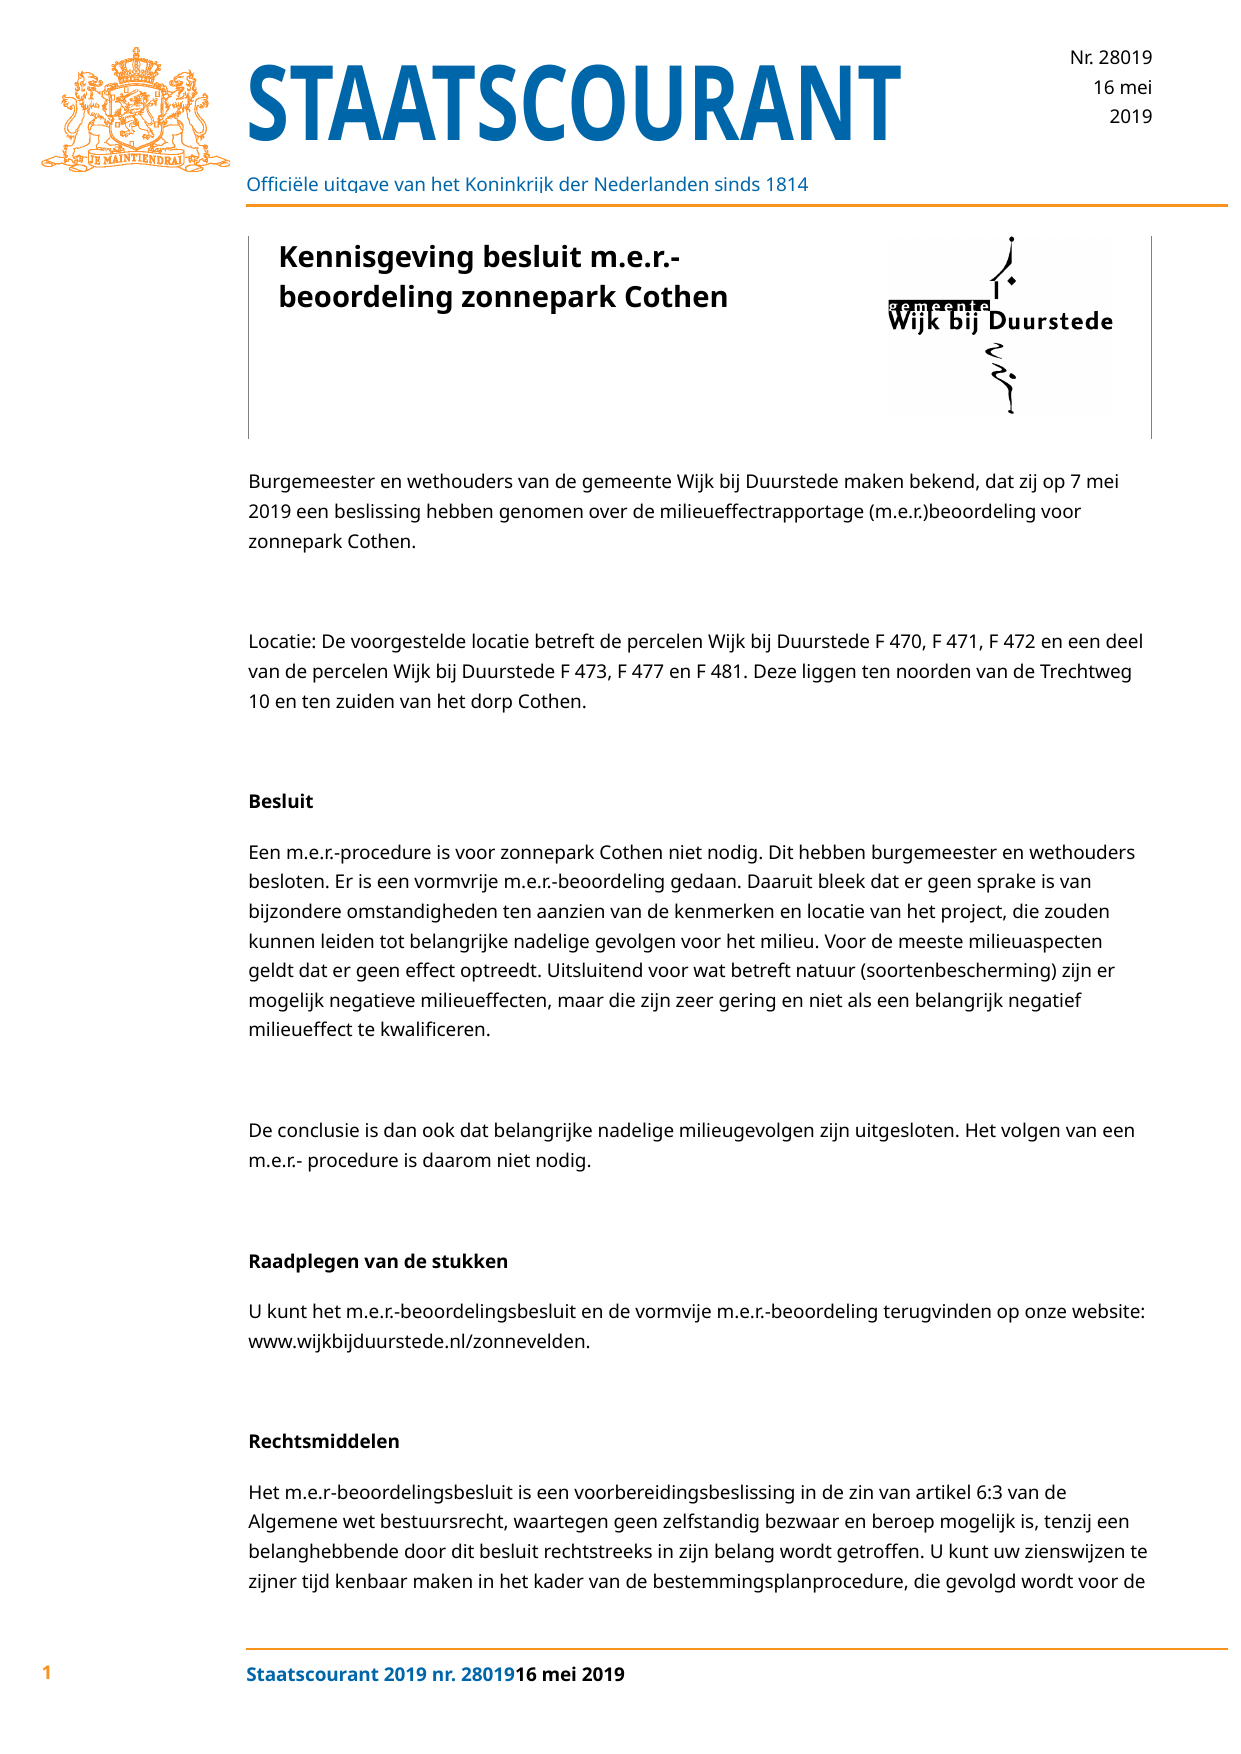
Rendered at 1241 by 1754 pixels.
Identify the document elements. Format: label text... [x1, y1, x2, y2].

table_header Kennisgeving besluit m.e.r.-beoordeling zonnepark Cothen [249, 236, 850, 439]
text Rechtsmiddelen [248, 1429, 1152, 1454]
text U kunt het m.e.r.-beoordelingsbesluit en de vormvije m.e.r.-beoordeling terugvinden op onze website: www.wijkbijduurstede.nl/zonnevelden. [248, 1298, 1152, 1353]
table_header [850, 414, 1151, 439]
picture [888, 236, 1113, 414]
text Het m.e.r-beoordelingsbesluit is een voorbereidingsbeslissing in de zin van artikel 6:3 van de Algemene wet bestuursrecht, waartegen geen zelfstandig bezwaar en beroep mogelijk is, tenzij een belanghebbende door dit besluit rechtstreeks in zijn belang wordt getroffen. U kunt uw zienswijzen te zijner tijd kenbaar maken in het kader van de bestemmingsplanprocedure, die gevolgd wordt voor de [248, 1479, 1152, 1593]
text Raadplegen van de stukken [248, 1248, 1152, 1273]
table_header [850, 236, 888, 413]
table_header [1113, 236, 1151, 413]
text Besluit [248, 789, 1152, 814]
picture [41, 47, 231, 172]
text Burgemeester en wethouders van de gemeente Wijk bij Duurstede maken bekend, dat zij op 7 mei 2019 een beslissing hebben genomen over de milieueffectrapportage (m.e.r.)beoordeling voor zonnepark Cothen. [248, 469, 1152, 553]
text Locatie: De voorgestelde locatie betreft de percelen Wijk bij Duurstede F 470, F 471, F 472 en een deel van de percelen Wijk bij Duurstede F 473, F 477 en F 481. Deze liggen ten noorden van de Trechtweg 10 en ten zuiden van het dorp Cothen. [248, 629, 1152, 713]
text Een m.e.r.-procedure is voor zonnepark Cothen niet nodig. Dit hebben burgemeester en wethouders besloten. Er is een vormvrije m.e.r.-beoordeling gedaan. Daaruit bleek dat er geen sprake is van bijzondere omstandigheden ten aanzien van de kenmerken en locatie van het project, die zouden kunnen leiden tot belangrijke nadelige gevolgen voor het milieu. Voor de meeste milieuaspecten geldt dat er geen effect optreedt. Uitsluitend voor wat betreft natuur (soortenbescherming) zijn er mogelijk negatieve milieueffecten, maar die zijn zeer gering en niet als een belangrijk negatief milieueffect te kwalificeren. [248, 839, 1152, 1042]
text De conclusie is dan ook dat belangrijke nadelige milieugevolgen zijn uitgesloten. Het volgen van een m.e.r.- procedure is daarom niet nodig. [248, 1117, 1152, 1173]
